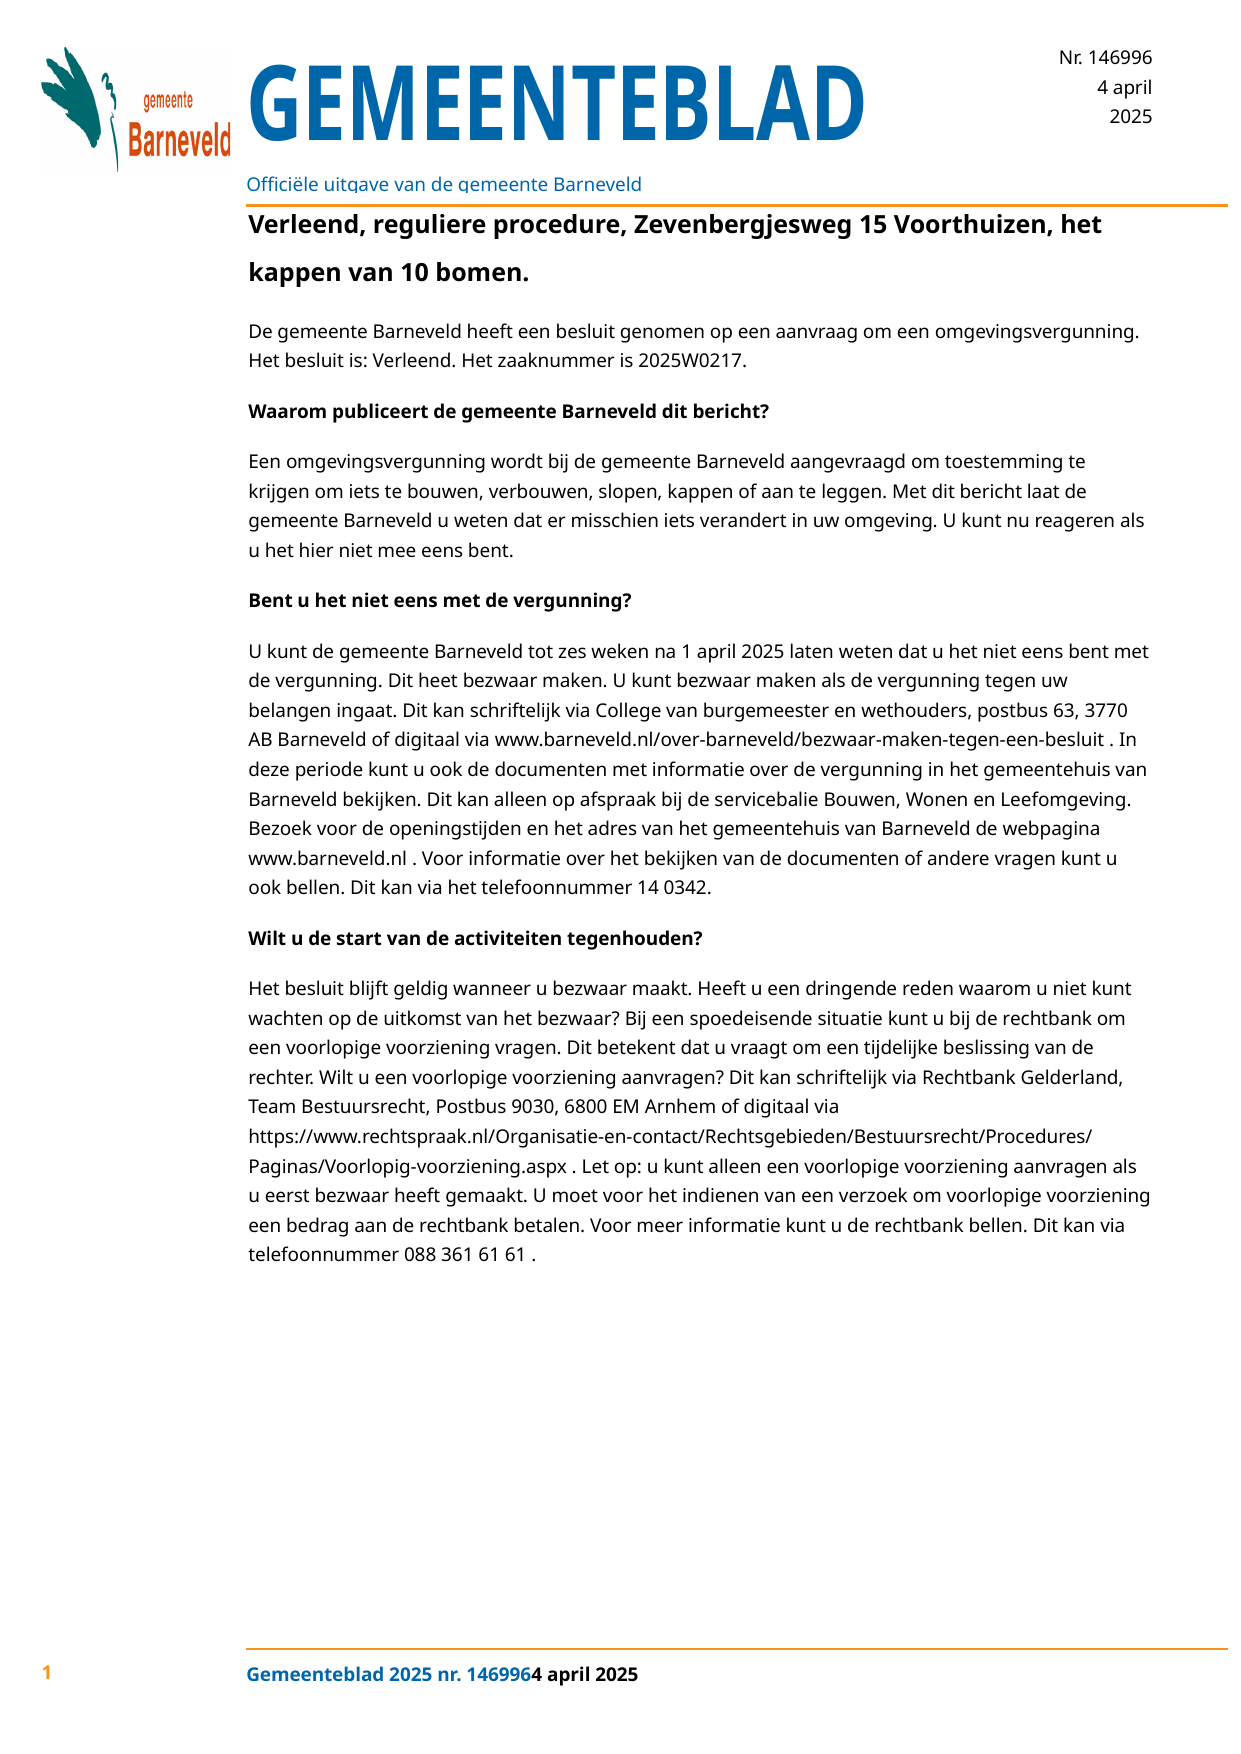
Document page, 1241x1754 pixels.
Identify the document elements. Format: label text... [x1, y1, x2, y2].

text Een omgevingsvergunning wordt bij de gemeente Barneveld aangevraagd om toestemming te krijgen om iets te bouwen, verbouwen, slopen, kappen of aan te leggen. Met dit bericht laat de gemeente Barneveld u weten dat er misschien iets verandert in uw omgeving. U kunt nu reageren als u het hier niet mee eens bent. [248, 448, 1152, 563]
text U kunt de gemeente Barneveld tot zes weken na 1 april 2025 laten weten dat u het niet eens bent met de vergunning. Dit heet bezwaar maken. U kunt bezwaar maken als de vergunning tegen uw belangen ingaat. Dit kan schriftelijk via College van burgemeester en wethouders, postbus 63, 3770 AB Barneveld of digitaal via www.barneveld.nl/over-barneveld/bezwaar-maken-tegen-een-besluit . In deze periode kunt u ook de documenten met informatie over de vergunning in het gemeentehuis van Barneveld bekijken. Dit kan alleen op afspraak bij de servicebalie Bouwen, Wonen en Leefomgeving. Bezoek voor de openingstijden en het adres van het gemeentehuis van Barneveld de webpagina www.barneveld.nl . Voor informatie over het bekijken van de documenten of andere vragen kunt u ook bellen. Dit kan via het telefoonnummer 14 0342. [248, 638, 1152, 900]
text Verleend, reguliere procedure, Zevenbergjesweg 15 Voorthuizen, het kappen van 10 bomen. [248, 207, 1152, 288]
text Bent u het niet eens met de vergunning? [248, 587, 1152, 613]
text Waarom publiceert de gemeente Barneveld dit bericht? [248, 398, 1152, 424]
picture [41, 47, 231, 172]
text Wilt u de start van de activiteiten tegenhouden? [248, 925, 1152, 951]
text De gemeente Barneveld heeft een besluit genomen op een aanvraag om een omgevingsvergunning. Het besluit is: Verleend. Het zaaknummer is 2025W0217. [248, 318, 1152, 373]
text Het besluit blijft geldig wanneer u bezwaar maakt. Heeft u een dringende reden waarom u niet kunt wachten op de uitkomst van het bezwaar? Bij een spoedeisende situatie kunt u bij de rechtbank om een voorlopige voorziening vragen. Dit betekent dat u vraagt om een tijdelijke beslissing van de rechter. Wilt u een voorlopige voorziening aanvragen? Dit kan schriftelijk via Rechtbank Gelderland, Team Bestuursrecht, Postbus 9030, 6800 EM Arnhem of digitaal via https://www.rechtspraak.nl/Organisatie-en-contact/Rechtsgebieden/Bestuursrecht/Procedures/Paginas/Voorlopig-voorziening.aspx . Let op: u kunt alleen een voorlopige voorziening aanvragen als u eerst bezwaar heeft gemaakt. U moet voor het indienen van een verzoek om voorlopige voorziening een bedrag aan de rechtbank betalen. Voor meer informatie kunt u de rechtbank bellen. Dit kan via telefoonnummer 088 361 61 61 . [248, 975, 1152, 1267]
